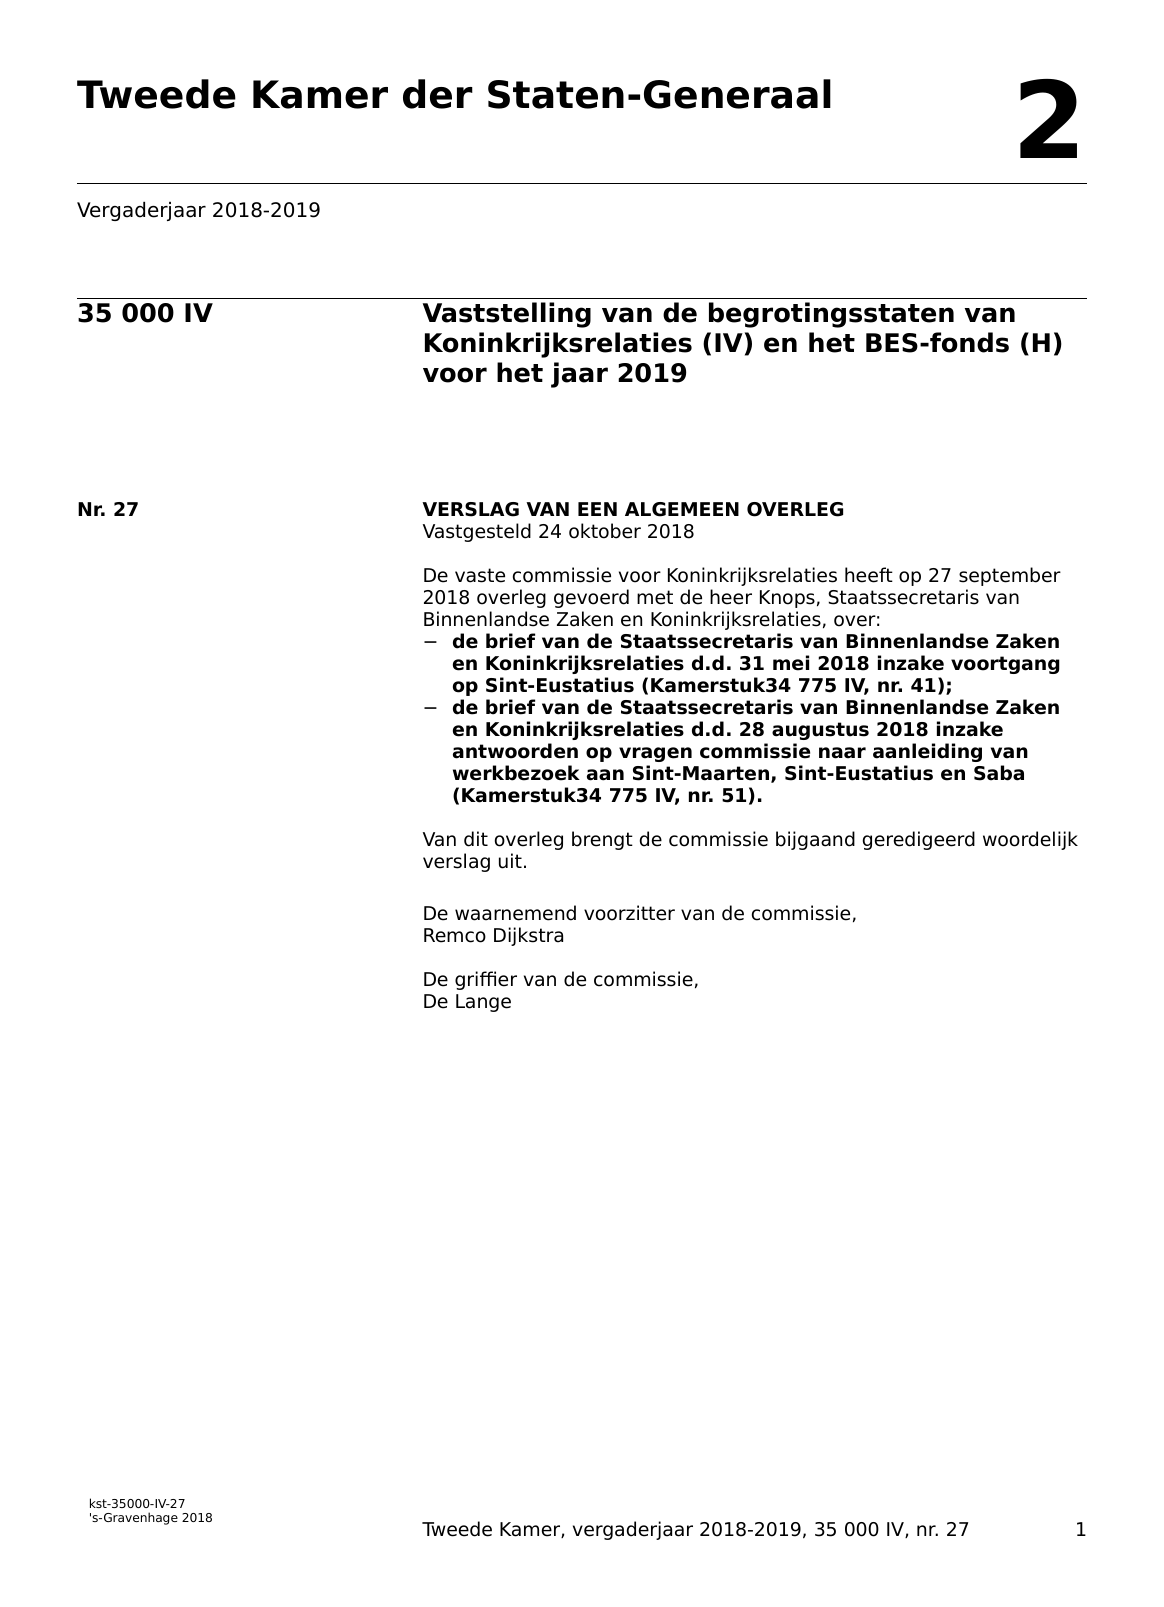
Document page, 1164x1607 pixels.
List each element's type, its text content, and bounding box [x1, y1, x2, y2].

text De griffier van de commissie, De Lange [422, 969, 1087, 1013]
text Vastgesteld 24 oktober 2018 [422, 521, 1087, 543]
text De waarnemend voorzitter van de commissie, Remco Dijkstra [422, 903, 1087, 947]
text kst-35000-IV-27 [88, 1497, 323, 1511]
table_header Tweede Kamer der Staten-Generaal [77, 59, 886, 183]
table_header 2 [886, 59, 1087, 183]
text Van dit overleg brengt de commissie bijgaand geredigeerd woordelijk verslag uit. [422, 829, 1087, 873]
text De vaste commissie voor Koninkrijksrelaties heeft op 27 september 2018 overleg gevoerd met de heer Knops, Staatssecretaris van Binnenlandse Zaken en Koninkrijksrelaties, over: [422, 565, 1087, 631]
table_cell Vergaderjaar 2018-2019 [77, 184, 1087, 298]
subtitle Nr. 27 VERSLAG VAN EEN ALGEMEEN OVERLEG [77, 499, 1087, 521]
text − de brief van de Staatssecretaris van Binnenlandse Zaken en Koninkrijksrelaties d.d. 31 mei 2018 inzake voortgang op Sint-Eustatius (Kamerstuk34 775 IV, nr. 41); [422, 631, 1087, 697]
text 's-Gravenhage 2018 [88, 1511, 323, 1525]
subtitle 35 000 IV Vaststelling van de begrotingsstaten van Koninkrijksrelaties (IV) en het BES-fonds (H) voor het jaar 2019 [77, 299, 1087, 388]
text − de brief van de Staatssecretaris van Binnenlandse Zaken en Koninkrijksrelaties d.d. 28 augustus 2018 inzake antwoorden op vragen commissie naar aanleiding van werkbezoek aan Sint-Maarten, Sint-Eustatius en Saba (Kamerstuk34 775 IV, nr. 51). [422, 697, 1087, 807]
